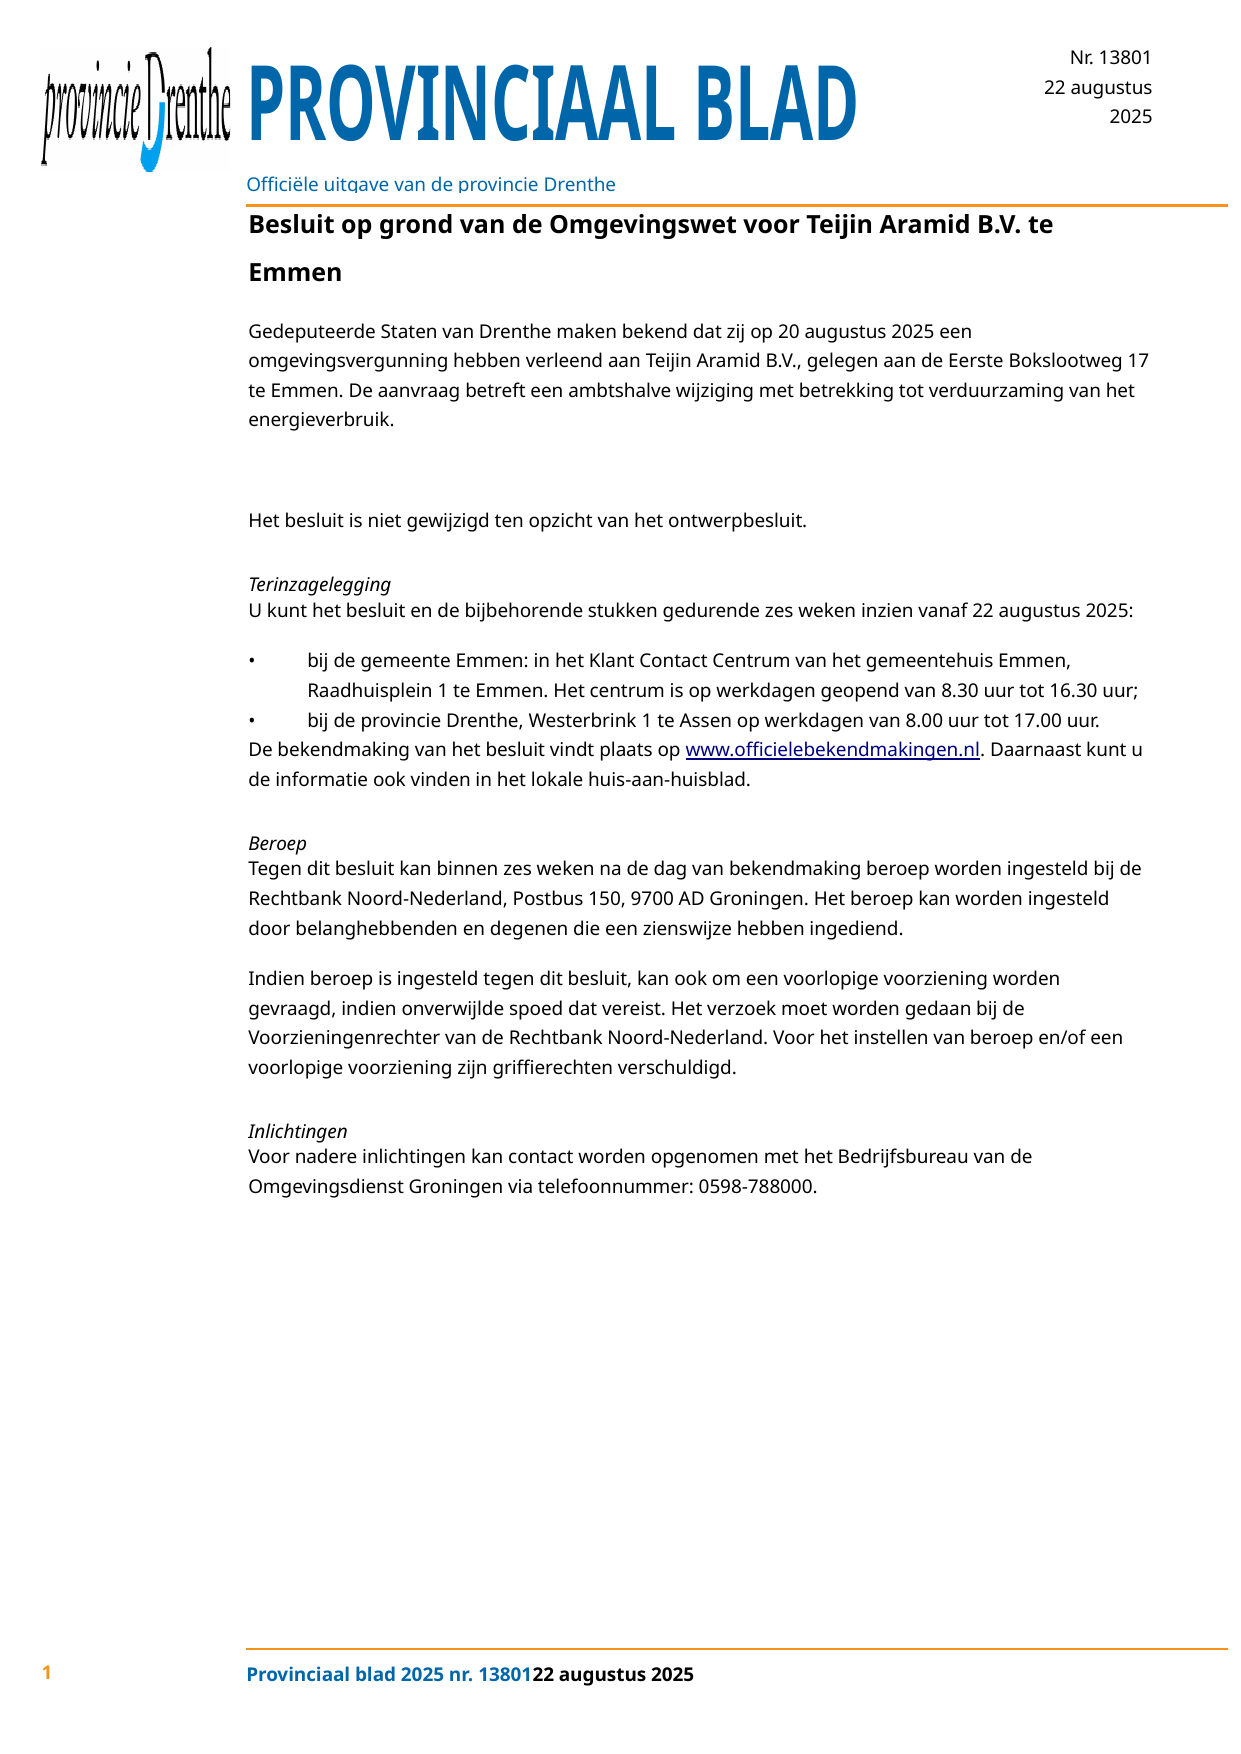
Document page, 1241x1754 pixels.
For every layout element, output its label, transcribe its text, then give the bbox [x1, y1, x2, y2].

picture [41, 47, 231, 172]
text Beroep [248, 830, 1152, 856]
text Inlichtingen [248, 1118, 1152, 1144]
text Besluit op grond van de Omgevingswet voor Teijin Aramid B.V. te Emmen [248, 207, 1152, 288]
text Tegen dit besluit kan binnen zes weken na de dag van bekendmaking beroep worden ingesteld bij de Rechtbank Noord-Nederland, Postbus 150, 9700 AD Groningen. Het beroep kan worden ingesteld door belanghebbenden en degenen die een zienswijze hebben ingediend. [248, 856, 1152, 941]
text Indien beroep is ingesteld tegen dit besluit, kan ook om een voorlopige voorziening worden gevraagd, indien onverwijlde spoed dat vereist. Het verzoek moet worden gedaan bij de Voorzieningenrechter van de Rechtbank Noord-Nederland. Voor het instellen van beroep en/of een voorlopige voorziening zijn griffierechten verschuldigd. [248, 965, 1152, 1080]
list bij de provincie Drenthe, Westerbrink 1 te Assen op werkdagen van 8.00 uur tot 17.00 uur. [248, 707, 1152, 732]
text Gedeputeerde Staten van Drenthe maken bekend dat zij op 20 augustus 2025 een omgevingsvergunning hebben verleend aan Teijin Aramid B.V., gelegen aan de Eerste Bokslootweg 17 te Emmen. De aanvraag betreft een ambtshalve wijziging met betrekking tot verduurzaming van het energieverbruik. [248, 318, 1152, 432]
text Voor nadere inlichtingen kan contact worden opgenomen met het Bedrijfsbureau van de Omgevingsdienst Groningen via telefoonnummer: 0598-788000. [248, 1144, 1152, 1199]
text U kunt het besluit en de bijbehorende stukken gedurende zes weken inzien vanaf 22 augustus 2025: [248, 597, 1152, 623]
list bij de gemeente Emmen: in het Klant Contact Centrum van het gemeentehuis Emmen, Raadhuisplein 1 te Emmen. Het centrum is op werkdagen geopend van 8.30 uur tot 16.30 uur; [248, 648, 1152, 703]
text De bekendmaking van het besluit vindt plaats op www.officielebekendmakingen.nl. Daarnaast kunt u de informatie ook vinden in het lokale huis-aan-huisblad. [248, 736, 1152, 792]
text Het besluit is niet gewijzigd ten opzicht van het ontwerpbesluit. [248, 507, 1152, 533]
text Terinzagelegging [248, 571, 1152, 597]
